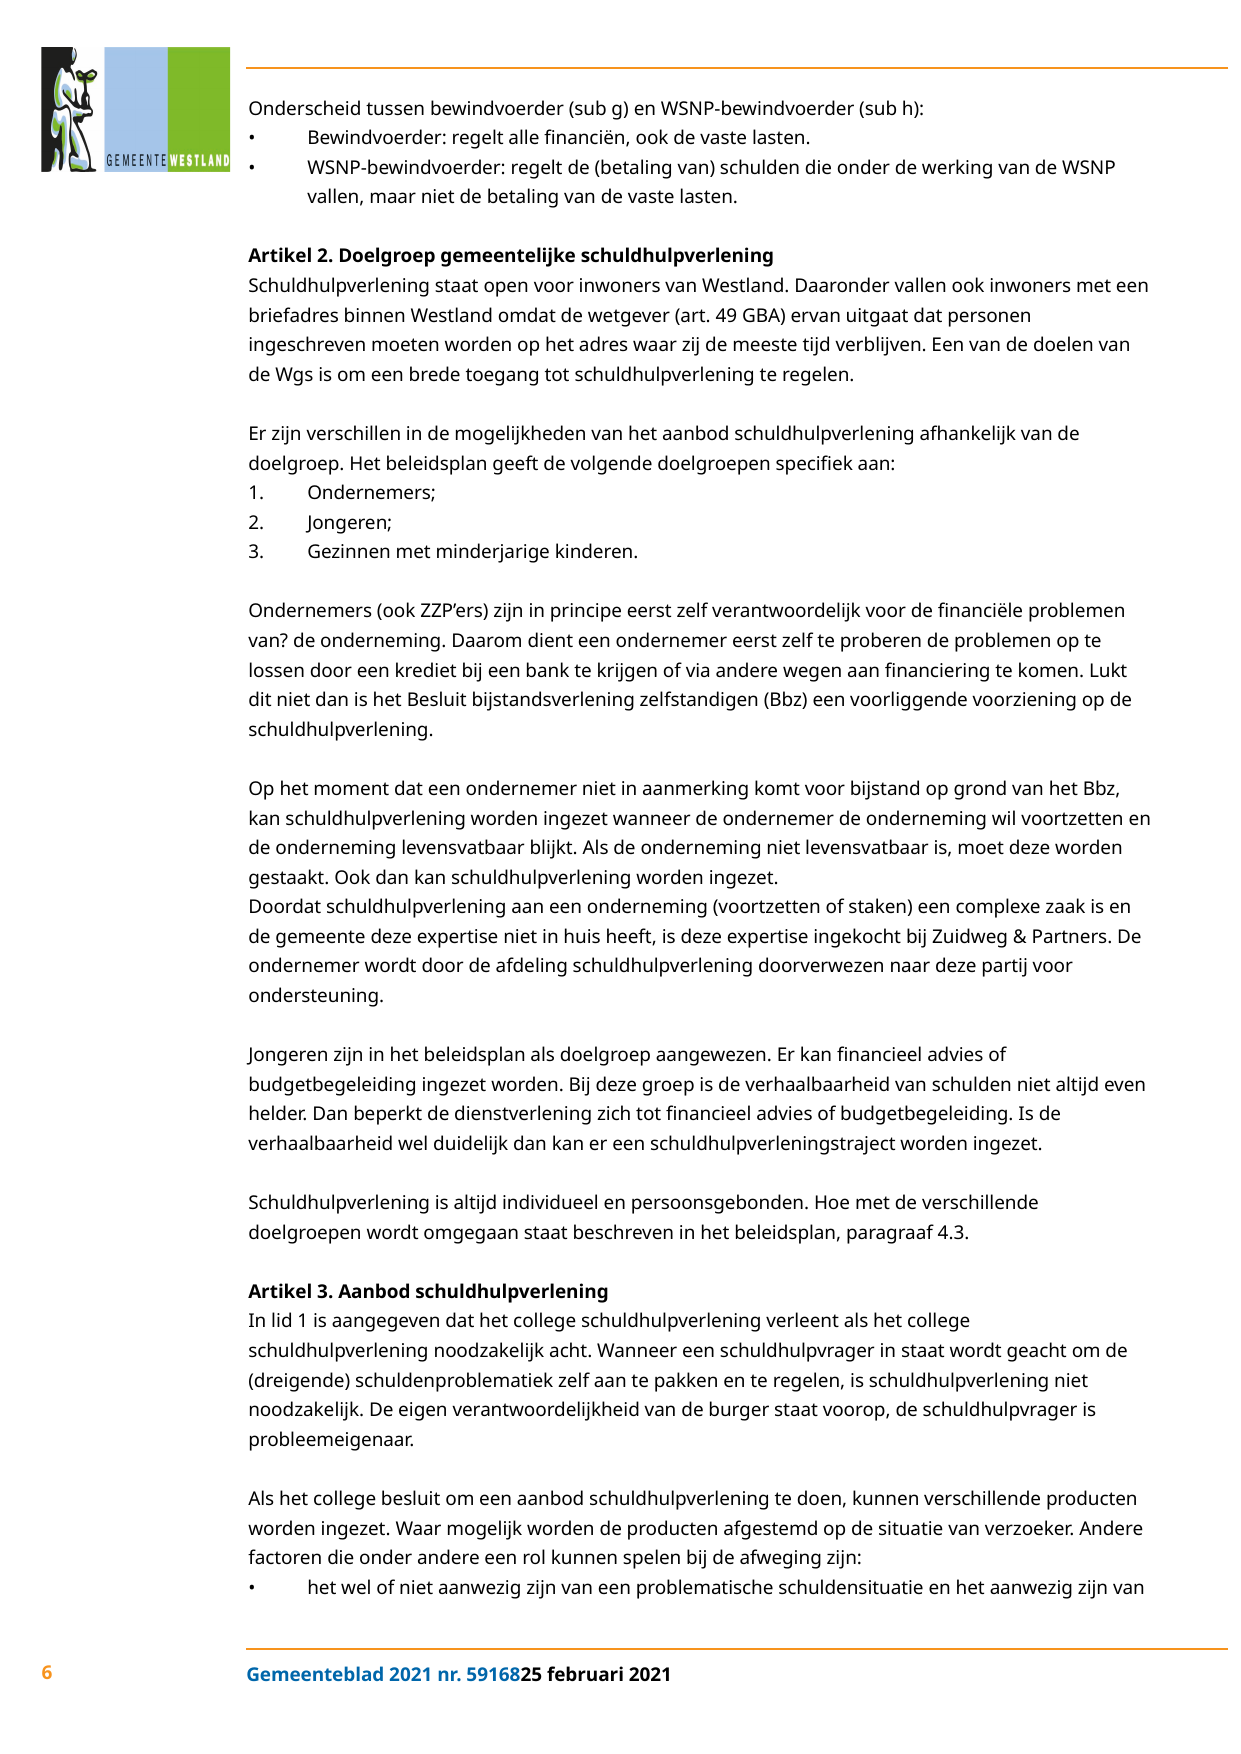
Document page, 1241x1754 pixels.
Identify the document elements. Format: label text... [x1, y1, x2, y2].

list Ondernemers; [248, 479, 1152, 505]
text Onderscheid tussen bewindvoerder (sub g) en WSNP-bewindvoerder (sub h): [248, 95, 1152, 121]
text Artikel 2. Doelgroep gemeentelijke schuldhulpverlening [248, 243, 1152, 268]
text Doordat schuldhulpverlening aan een onderneming (voortzetten of staken) een complexe zaak is en de gemeente deze expertise niet in huis heeft, is deze expertise ingekocht bij Zuidweg & Partners. De ondernemer wordt door de afdeling schuldhulpverlening doorverwezen naar deze partij voor ondersteuning. [248, 893, 1152, 1008]
text Er zijn verschillen in de mogelijkheden van het aanbod schuldhulpverlening afhankelijk van de doelgroep. Het beleidsplan geeft de volgende doelgroepen specifiek aan: [248, 420, 1152, 476]
list het wel of niet aanwezig zijn van een problematische schuldensituatie en het aanwezig zijn van [248, 1574, 1152, 1600]
text Artikel 3. Aanbod schuldhulpverlening [248, 1278, 1152, 1304]
text Schuldhulpverlening staat open voor inwoners van Westland. Daaronder vallen ook inwoners met een briefadres binnen Westland omdat de wetgever (art. 49 GBA) ervan uitgaat dat personen ingeschreven moeten worden op het adres waar zij de meeste tijd verblijven. Een van de doelen van de Wgs is om een brede toegang tot schuldhulpverlening te regelen. [248, 272, 1152, 387]
list Jongeren; [248, 509, 1152, 535]
text Jongeren zijn in het beleidsplan als doelgroep aangewezen. Er kan financieel advies of budgetbegeleiding ingezet worden. Bij deze groep is de verhaalbaarheid van schulden niet altijd even helder. Dan beperkt de dienstverlening zich tot financieel advies of budgetbegeleiding. Is de verhaalbaarheid wel duidelijk dan kan er een schuldhulpverleningstraject worden ingezet. [248, 1041, 1152, 1156]
text Schuldhulpverlening is altijd individueel en persoonsgebonden. Hoe met de verschillende doelgroepen wordt omgegaan staat beschreven in het beleidsplan, paragraaf 4.3. [248, 1189, 1152, 1245]
text Op het moment dat een ondernemer niet in aanmerking komt voor bijstand op grond van het Bbz, kan schuldhulpverlening worden ingezet wanneer de ondernemer de onderneming wil voortzetten en de onderneming levensvatbaar blijkt. Als de onderneming niet levensvatbaar is, moet deze worden gestaakt. Ook dan kan schuldhulpverlening worden ingezet. [248, 775, 1152, 890]
list WSNP-bewindvoerder: regelt de (betaling van) schulden die onder de werking van de WSNP vallen, maar niet de betaling van de vaste lasten. [248, 154, 1152, 209]
list Bewindvoerder: regelt alle financiën, ook de vaste lasten. [248, 124, 1152, 150]
text Als het college besluit om een aanbod schuldhulpverlening te doen, kunnen verschillende producten worden ingezet. Waar mogelijk worden de producten afgestemd op de situatie van verzoeker. Andere factoren die onder andere een rol kunnen spelen bij de afweging zijn: [248, 1485, 1152, 1570]
picture [41, 47, 231, 172]
text In lid 1 is aangegeven dat het college schuldhulpverlening verleent als het college schuldhulpverlening noodzakelijk acht. Wanneer een schuldhulpvrager in staat wordt geacht om de (dreigende) schuldenproblematiek zelf aan te pakken en te regelen, is schuldhulpverlening niet noodzakelijk. De eigen verantwoordelijkheid van de burger staat voorop, de schuldhulpvrager is probleemeigenaar. [248, 1308, 1152, 1452]
text Ondernemers (ook ZZP’ers) zijn in principe eerst zelf verantwoordelijk voor de financiële problemen van? de onderneming. Daarom dient een ondernemer eerst zelf te proberen de problemen op te lossen door een krediet bij een bank te krijgen of via andere wegen aan financiering te komen. Lukt dit niet dan is het Besluit bijstandsverlening zelfstandigen (Bbz) een voorliggende voorziening op de schuldhulpverlening. [248, 598, 1152, 742]
list Gezinnen met minderjarige kinderen. [248, 538, 1152, 564]
